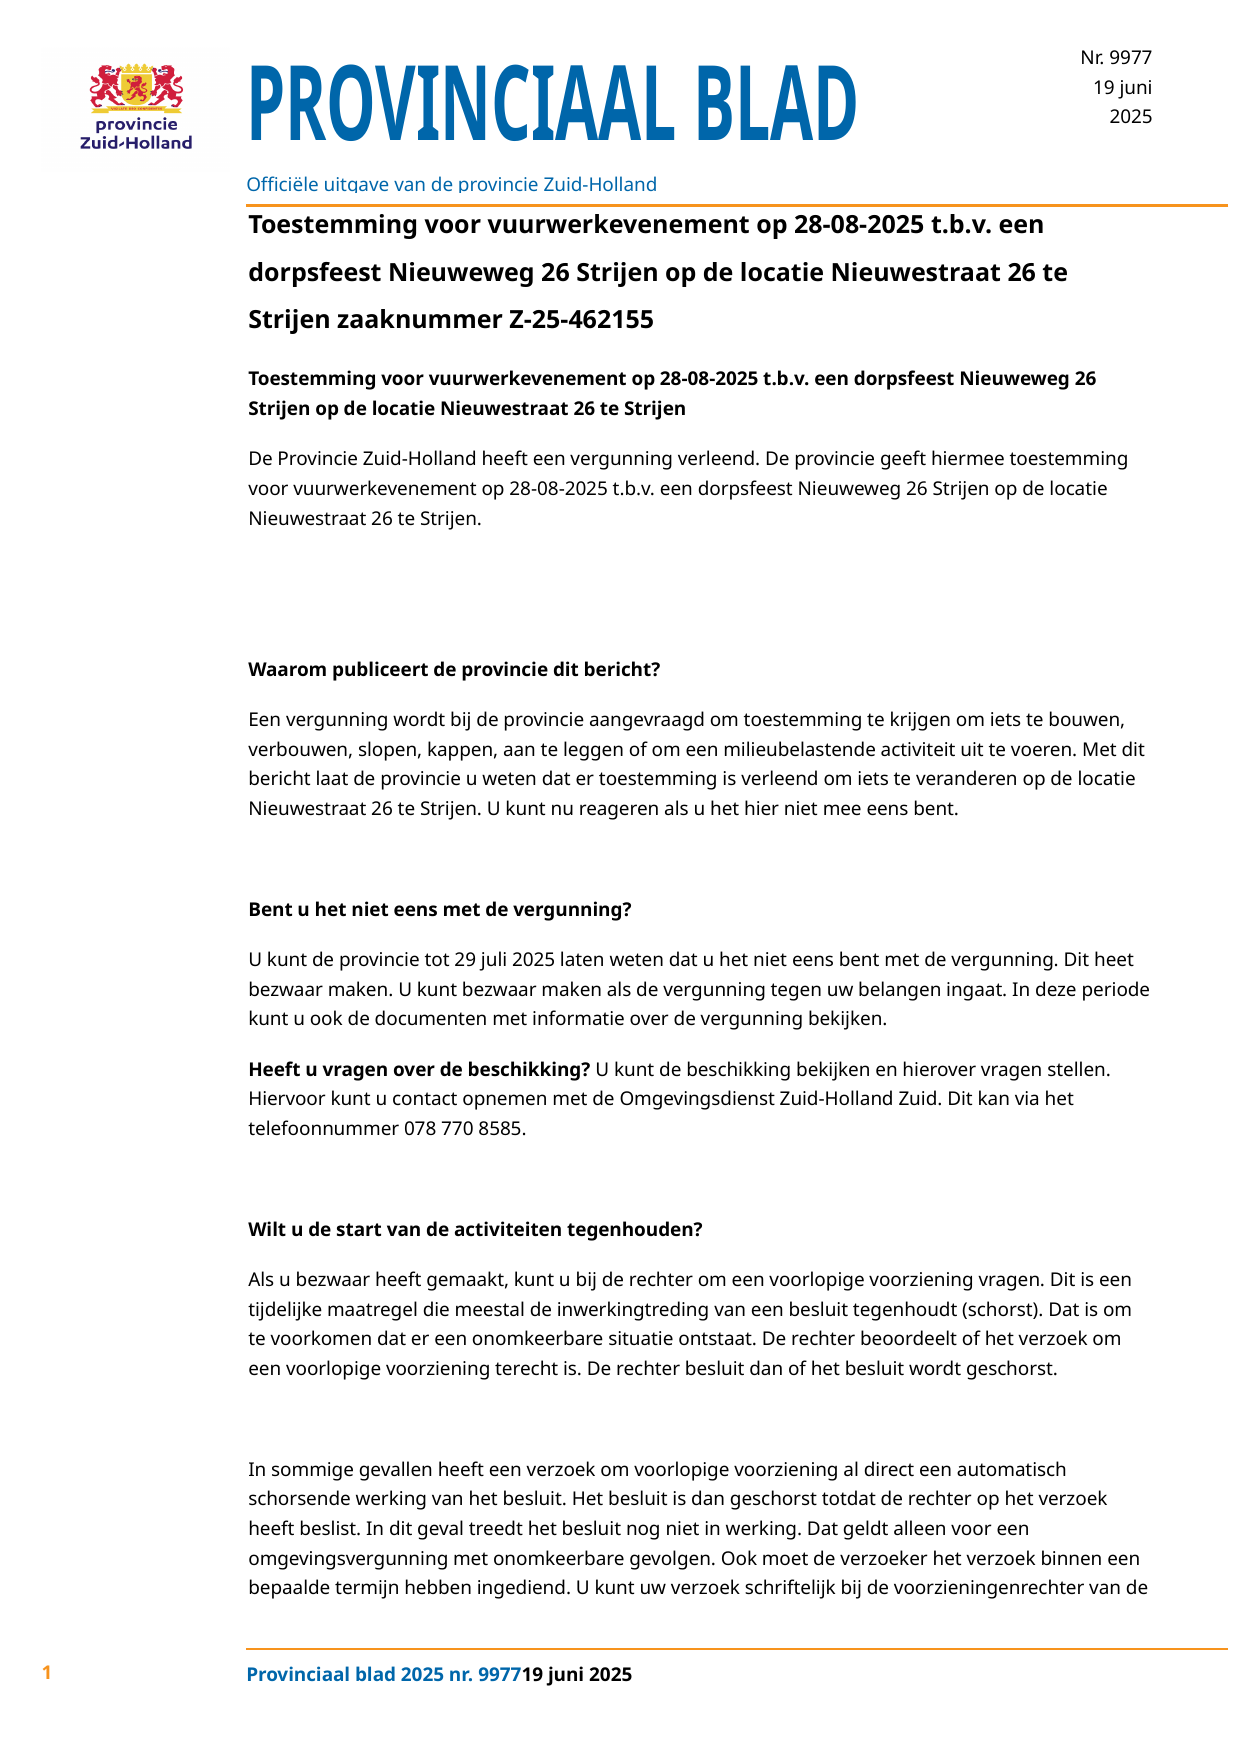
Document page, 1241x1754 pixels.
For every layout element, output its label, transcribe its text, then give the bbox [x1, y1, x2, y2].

text Heeft u vragen over de beschikking? U kunt de beschikking bekijken en hierover vragen stellen. Hiervoor kunt u contact opnemen met de Omgevingsdienst Zuid-Holland Zuid. Dit kan via het telefoonnummer 078 770 8585. [248, 1056, 1152, 1141]
text Een vergunning wordt bij de provincie aangevraagd om toestemming te krijgen om iets te bouwen, verbouwen, slopen, kappen, aan te leggen of om een milieubelastende activiteit uit te voeren. Met dit bericht laat de provincie u weten dat er toestemming is verleend om iets te veranderen op de locatie Nieuwestraat 26 te Strijen. U kunt nu reageren als u het hier niet mee eens bent. [248, 706, 1152, 821]
text Waarom publiceert de provincie dit bericht? [248, 656, 1152, 682]
text De Provincie Zuid-Holland heeft een vergunning verleend. De provincie geeft hiermee toestemming voor vuurwerkevenement op 28-08-2025 t.b.v. een dorpsfeest Nieuweweg 26 Strijen op de locatie Nieuwestraat 26 te Strijen. [248, 446, 1152, 530]
text U kunt de provincie tot 29 juli 2025 laten weten dat u het niet eens bent met de vergunning. Dit heet bezwaar maken. U kunt bezwaar maken als de vergunning tegen uw belangen ingaat. In deze periode kunt u ook de documenten met informatie over de vergunning bekijken. [248, 946, 1152, 1031]
text In sommige gevallen heeft een verzoek om voorlopige voorziening al direct een automatisch schorsende werking van het besluit. Het besluit is dan geschorst totdat de rechter op het verzoek heeft beslist. In dit geval treedt het besluit nog niet in werking. Dat geldt alleen voor een omgevingsvergunning met onomkeerbare gevolgen. Ook moet de verzoeker het verzoek binnen een bepaalde termijn hebben ingediend. U kunt uw verzoek schriftelijk bij de voorzieningenrechter van de [248, 1456, 1152, 1600]
text Wilt u de start van de activiteiten tegenhouden? [248, 1216, 1152, 1242]
picture [41, 47, 231, 172]
text Als u bezwaar heeft gemaakt, kunt u bij de rechter om een voorlopige voorziening vragen. Dit is een tijdelijke maatregel die meestal de inwerkingtreding van een besluit tegenhoudt (schorst). Dat is om te voorkomen dat er een onomkeerbare situatie ontstaat. De rechter beoordeelt of het verzoek om een voorlopige voorziening terecht is. De rechter besluit dan of het besluit wordt geschorst. [248, 1266, 1152, 1381]
text Bent u het niet eens met de vergunning? [248, 896, 1152, 922]
text Toestemming voor vuurwerkevenement op 28-08-2025 t.b.v. een dorpsfeest Nieuweweg 26 Strijen op de locatie Nieuwestraat 26 te Strijen zaaknummer Z-25-462155 [248, 207, 1152, 336]
text Toestemming voor vuurwerkevenement op 28-08-2025 t.b.v. een dorpsfeest Nieuweweg 26 Strijen op de locatie Nieuwestraat 26 te Strijen [248, 366, 1152, 421]
